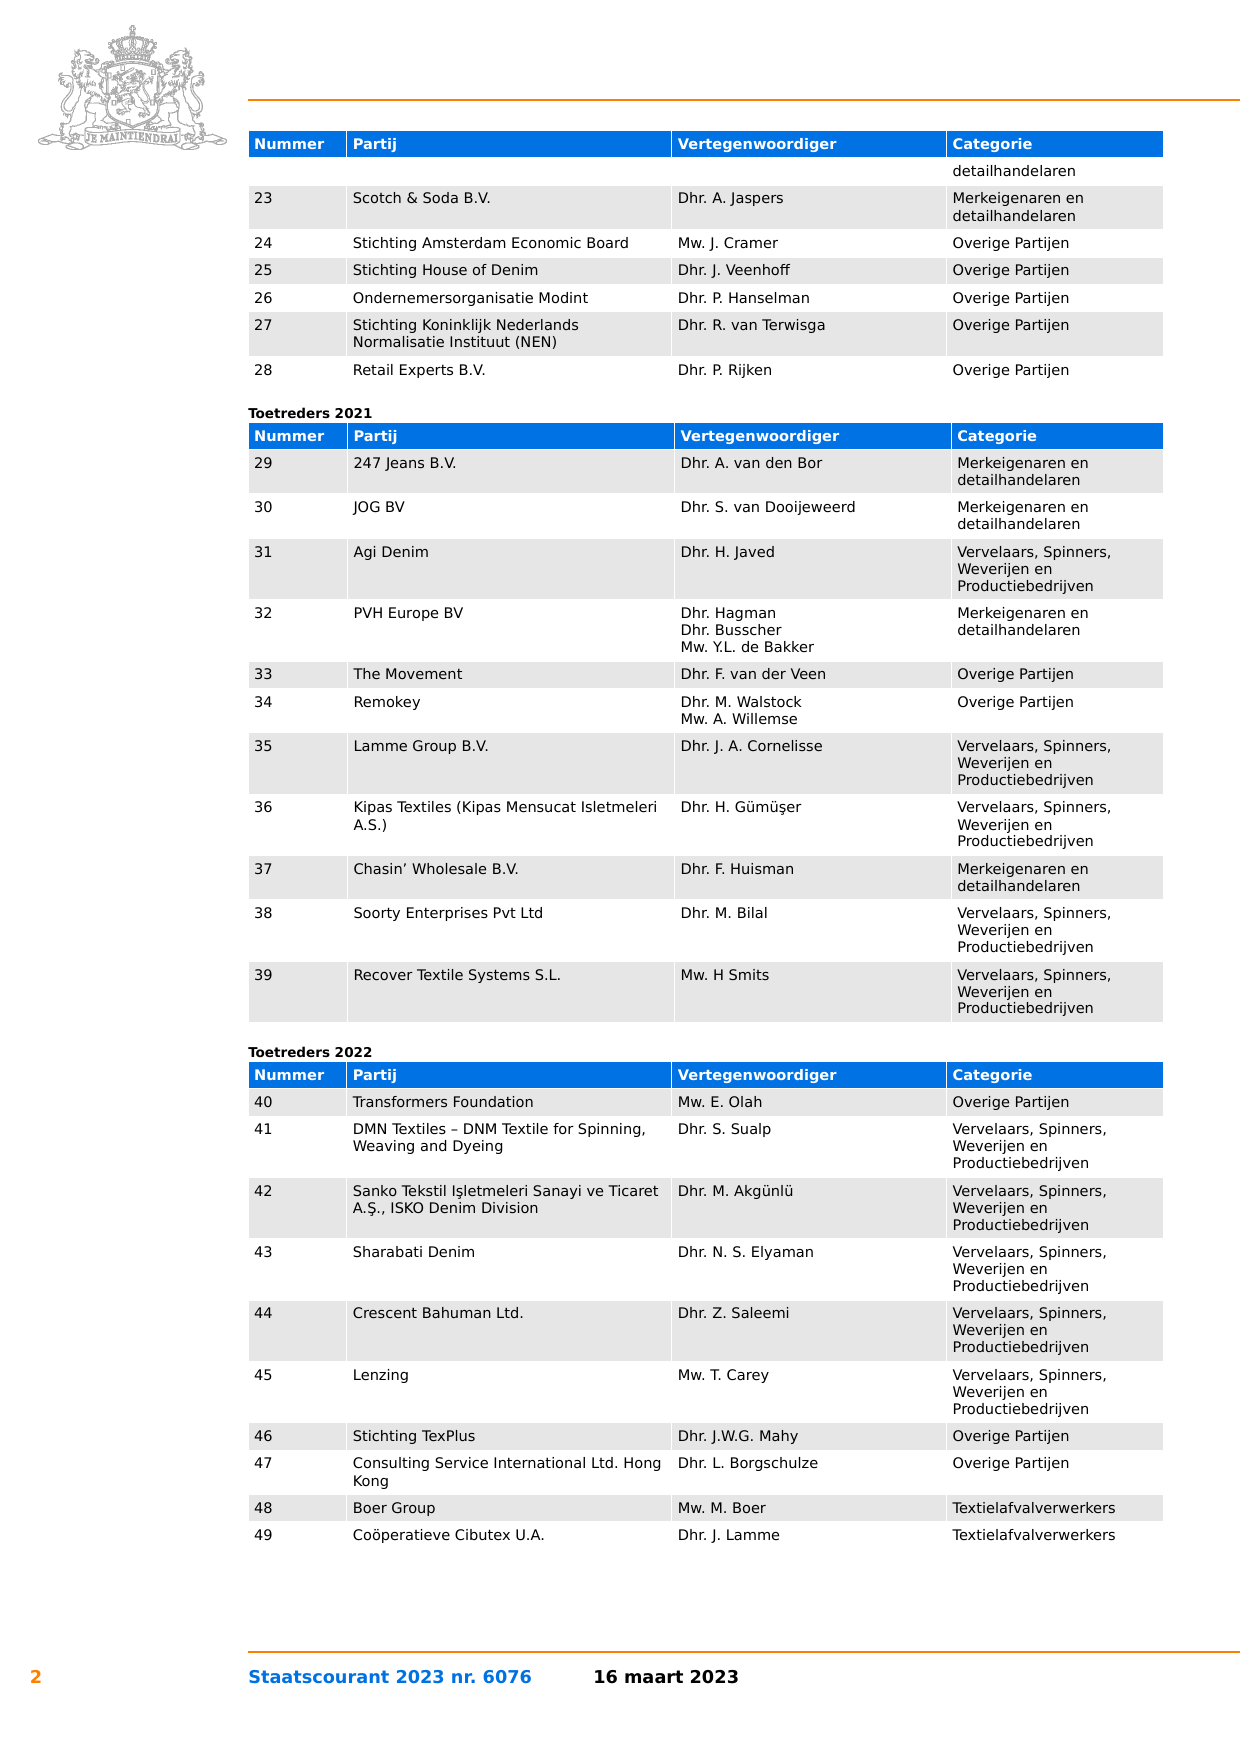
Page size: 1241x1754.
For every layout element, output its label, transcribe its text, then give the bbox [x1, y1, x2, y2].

table_cell Scotch & Soda B.V. [347, 186, 671, 229]
table_cell 39 [249, 962, 347, 1022]
table_cell Categorie [947, 1062, 1163, 1088]
table_cell 43 [249, 1239, 346, 1299]
table_cell 37 [249, 856, 347, 899]
table_cell Mw. T. Carey [672, 1362, 946, 1422]
table_cell Boer Group [347, 1495, 671, 1521]
table_cell Dhr. F. van der Veen [675, 662, 951, 688]
table_cell Consulting Service International Ltd. Hong Kong [347, 1451, 671, 1494]
table_cell Dhr. M. Akgünlü [672, 1178, 946, 1238]
table_cell Textielafvalverwerkers [947, 1523, 1163, 1549]
table_cell Nummer [249, 423, 347, 449]
table_cell Vertegenwoordiger [675, 423, 951, 449]
table_cell [672, 158, 946, 185]
table_cell Nummer [249, 1062, 346, 1088]
table_cell Overige Partijen [947, 1451, 1163, 1494]
table_header Vertegenwoordiger [672, 131, 946, 157]
table_cell Dhr. J. Lamme [672, 1523, 946, 1549]
table_cell Merkeigenaren en detailhandelaren [952, 856, 1163, 899]
table_cell PVH Europe BV [348, 600, 674, 661]
table_cell Stichting Koninklijk Nederlands Normalisatie Instituut (NEN) [347, 312, 671, 356]
table_cell Categorie [952, 423, 1163, 449]
table_cell 33 [249, 662, 347, 688]
table_cell Dhr. R. van Terwisga [672, 312, 946, 356]
table_cell Dhr. Hagman Dhr. Busscher Mw. Y.L. de Bakker [675, 600, 951, 661]
table_cell 48 [249, 1495, 346, 1521]
table_cell Overige Partijen [947, 357, 1163, 383]
table_cell Soorty Enterprises Pvt Ltd [348, 900, 674, 961]
table_cell Merkeigenaren en detailhandelaren [952, 495, 1163, 538]
table_cell Transformers Foundation [347, 1089, 671, 1116]
table_cell 36 [249, 795, 347, 855]
table_cell 42 [249, 1178, 346, 1238]
table_cell 27 [249, 312, 346, 356]
table_cell Mw. E. Olah [672, 1089, 946, 1116]
table_cell Overige Partijen [947, 312, 1163, 356]
table_cell 23 [249, 186, 346, 229]
table_cell Dhr. J. A. Cornelisse [675, 733, 951, 794]
table_cell 31 [249, 539, 347, 599]
table_cell Dhr. N. S. Elyaman [672, 1239, 946, 1299]
table_cell Overige Partijen [947, 1423, 1163, 1450]
table_cell Dhr. H. Gümüşer [675, 795, 951, 855]
table_cell 29 [249, 450, 347, 493]
table_cell Dhr. F. Huisman [675, 856, 951, 899]
table_cell Dhr. P. Hanselman [672, 285, 946, 311]
table_cell The Movement [348, 662, 674, 688]
table_cell 25 [249, 258, 346, 284]
table_cell Remokey [348, 689, 674, 732]
table_cell 49 [249, 1523, 346, 1549]
table_cell Coöperatieve Cibutex U.A. [347, 1523, 671, 1549]
table_cell Chasin’ Wholesale B.V. [348, 856, 674, 899]
table_cell Vervelaars, Spinners, Weverijen en Productiebedrijven [947, 1239, 1163, 1299]
table_cell Dhr. S. van Dooijeweerd [675, 495, 951, 538]
table_cell [347, 158, 671, 185]
table_cell Dhr. L. Borgschulze [672, 1451, 946, 1494]
table_cell Dhr. H. Javed [675, 539, 951, 599]
table_cell 44 [249, 1301, 346, 1361]
table_header Nummer [249, 131, 346, 157]
table_cell Overige Partijen [947, 258, 1163, 284]
table_cell 26 [249, 285, 346, 311]
table_cell Vervelaars, Spinners, Weverijen en Productiebedrijven [952, 962, 1163, 1022]
table_cell 34 [249, 689, 347, 732]
table_cell Dhr. M. Walstock Mw. A. Willemse [675, 689, 951, 732]
table_cell Partij [348, 423, 674, 449]
table_cell Vervelaars, Spinners, Weverijen en Productiebedrijven [947, 1178, 1163, 1238]
table_cell 24 [249, 230, 346, 256]
table_cell Sanko Tekstil Işletmeleri Sanayi ve Ticaret A.Ş., ISKO Denim Division [347, 1178, 671, 1238]
table_cell 40 [249, 1089, 346, 1116]
table_cell Vervelaars, Spinners, Weverijen en Productiebedrijven [952, 539, 1163, 599]
table_cell Agi Denim [348, 539, 674, 599]
table_cell Vervelaars, Spinners, Weverijen en Productiebedrijven [952, 795, 1163, 855]
table_cell Dhr. J.W.G. Mahy [672, 1423, 946, 1450]
table_header Toetreders 2022 [248, 1045, 1163, 1061]
table_cell detailhandelaren [947, 158, 1163, 185]
table_cell Kipas Textiles (Kipas Mensucat Isletmeleri A.S.) [348, 795, 674, 855]
table_cell Stichting House of Denim [347, 258, 671, 284]
table_cell Dhr. S. Sualp [672, 1117, 946, 1177]
table_cell Overige Partijen [952, 689, 1163, 732]
table_cell Dhr. A. van den Bor [675, 450, 951, 493]
table_cell Vervelaars, Spinners, Weverijen en Productiebedrijven [947, 1117, 1163, 1177]
table_cell Retail Experts B.V. [347, 357, 671, 383]
table_header Categorie [947, 131, 1163, 157]
table_cell Overige Partijen [947, 230, 1163, 256]
table_cell 32 [249, 600, 347, 661]
table_cell 46 [249, 1423, 346, 1450]
table_cell Vervelaars, Spinners, Weverijen en Productiebedrijven [952, 900, 1163, 961]
table_cell JOG BV [348, 495, 674, 538]
table_cell 28 [249, 357, 346, 383]
table_cell Dhr. A. Jaspers [672, 186, 946, 229]
table_cell Mw. J. Cramer [672, 230, 946, 256]
table_cell 47 [249, 1451, 346, 1494]
table_cell Ondernemersorganisatie Modint [347, 285, 671, 311]
table_cell 45 [249, 1362, 346, 1422]
table_cell Vervelaars, Spinners, Weverijen en Productiebedrijven [952, 733, 1163, 794]
table_cell Vervelaars, Spinners, Weverijen en Productiebedrijven [947, 1301, 1163, 1361]
table_cell Dhr. P. Rijken [672, 357, 946, 383]
table_cell Merkeigenaren en detailhandelaren [947, 186, 1163, 229]
table_cell Dhr. Z. Saleemi [672, 1301, 946, 1361]
table_cell Vertegenwoordiger [672, 1062, 946, 1088]
table_cell Vervelaars, Spinners, Weverijen en Productiebedrijven [947, 1362, 1163, 1422]
picture [38, 25, 227, 150]
table_cell Lenzing [347, 1362, 671, 1422]
table_cell 38 [249, 900, 347, 961]
table_cell Merkeigenaren en detailhandelaren [952, 600, 1163, 661]
table_cell Crescent Bahuman Ltd. [347, 1301, 671, 1361]
table_cell Overige Partijen [947, 1089, 1163, 1116]
table_cell Mw. H Smits [675, 962, 951, 1022]
table_cell Overige Partijen [947, 285, 1163, 311]
table_cell Dhr. J. Veenhoff [672, 258, 946, 284]
table_cell Partij [347, 1062, 671, 1088]
table_header Partij [347, 131, 671, 157]
table_cell Sharabati Denim [347, 1239, 671, 1299]
table_cell 41 [249, 1117, 346, 1177]
table_cell Overige Partijen [952, 662, 1163, 688]
table_cell [249, 158, 346, 185]
table_cell 247 Jeans B.V. [348, 450, 674, 493]
table_cell Dhr. M. Bilal [675, 900, 951, 961]
table_cell Mw. M. Boer [672, 1495, 946, 1521]
table_cell Textielafvalverwerkers [947, 1495, 1163, 1521]
table_cell Merkeigenaren en detailhandelaren [952, 450, 1163, 493]
table_header Toetreders 2021 [248, 406, 1163, 422]
table_cell 35 [249, 733, 347, 794]
table_cell Lamme Group B.V. [348, 733, 674, 794]
table_cell Stichting Amsterdam Economic Board [347, 230, 671, 256]
table_cell 30 [249, 495, 347, 538]
table_cell Recover Textile Systems S.L. [348, 962, 674, 1022]
table_cell Stichting TexPlus [347, 1423, 671, 1450]
table_cell DMN Textiles – DNM Textile for Spinning, Weaving and Dyeing [347, 1117, 671, 1177]
